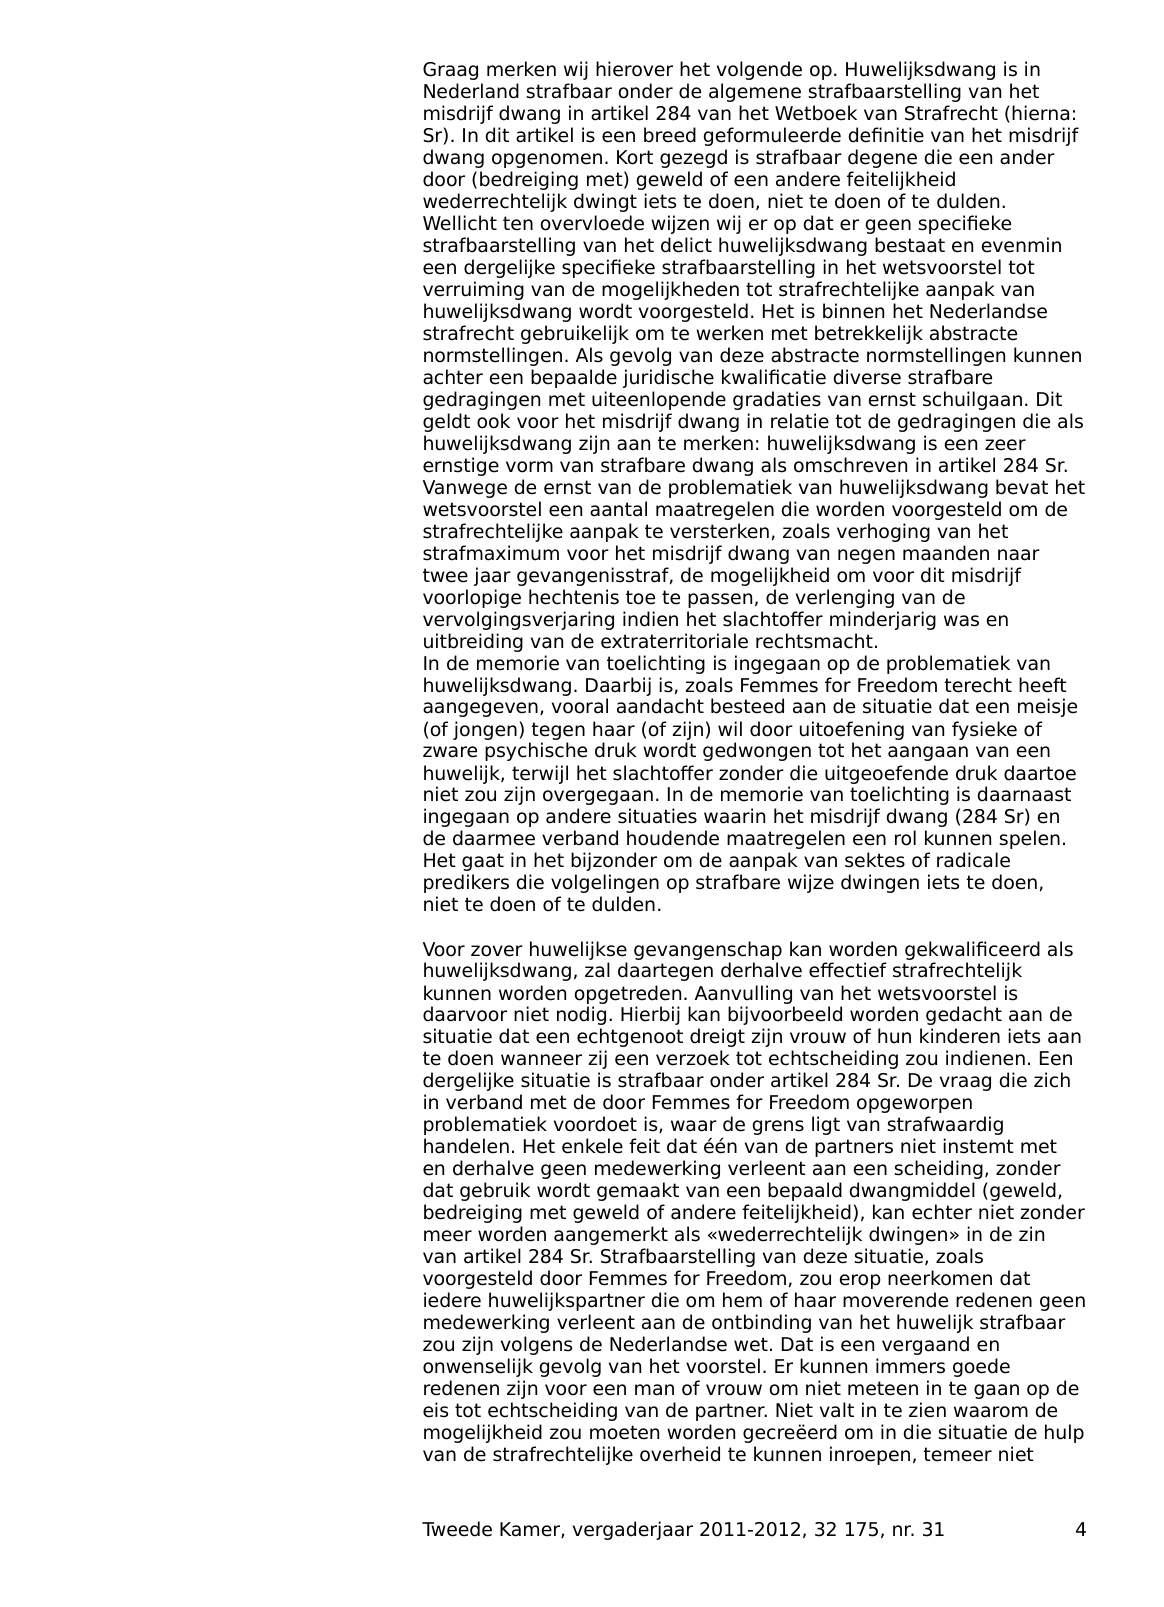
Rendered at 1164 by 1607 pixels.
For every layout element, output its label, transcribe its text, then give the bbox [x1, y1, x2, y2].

text In de memorie van toelichting is ingegaan op de problematiek van huwelijksdwang. Daarbij is, zoals Femmes for Freedom terecht heeft aangegeven, vooral aandacht besteed aan de situatie dat een meisje (of jongen) tegen haar (of zijn) wil door uitoefening van fysieke of zware psychische druk wordt gedwongen tot het aangaan van een huwelijk, terwijl het slachtoffer zonder die uitgeoefende druk daartoe niet zou zijn overgegaan. In de memorie van toelichting is daarnaast ingegaan op andere situaties waarin het misdrijf dwang (284 Sr) en de daarmee verband houdende maatregelen een rol kunnen spelen. Het gaat in het bijzonder om de aanpak van sektes of radicale predikers die volgelingen op strafbare wijze dwingen iets te doen, niet te doen of te dulden. [422, 652, 1087, 916]
text Graag merken wij hierover het volgende op. Huwelijksdwang is in Nederland strafbaar onder de algemene strafbaarstelling van het misdrijf dwang in artikel 284 van het Wetboek van Strafrecht (hierna: Sr). In dit artikel is een breed geformuleerde definitie van het misdrijf dwang opgenomen. Kort gezegd is strafbaar degene die een ander door (bedreiging met) geweld of een andere feitelijkheid wederrechtelijk dwingt iets te doen, niet te doen of te dulden. Wellicht ten overvloede wijzen wij er op dat er geen specifieke strafbaarstelling van het delict huwelijksdwang bestaat en evenmin een dergelijke specifieke strafbaarstelling in het wetsvoorstel tot verruiming van de mogelijkheden tot strafrechtelijke aanpak van huwelijksdwang wordt voorgesteld. Het is binnen het Nederlandse strafrecht gebruikelijk om te werken met betrekkelijk abstracte normstellingen. Als gevolg van deze abstracte normstellingen kunnen achter een bepaalde juridische kwalificatie diverse strafbare gedragingen met uiteenlopende gradaties van ernst schuilgaan. Dit geldt ook voor het misdrijf dwang in relatie tot de gedragingen die als huwelijksdwang zijn aan te merken: huwelijksdwang is een zeer ernstige vorm van strafbare dwang als omschreven in artikel 284 Sr. Vanwege de ernst van de problematiek van huwelijksdwang bevat het wetsvoorstel een aantal maatregelen die worden voorgesteld om de strafrechtelijke aanpak te versterken, zoals verhoging van het strafmaximum voor het misdrijf dwang van negen maanden naar twee jaar gevangenisstraf, de mogelijkheid om voor dit misdrijf voorlopige hechtenis toe te passen, de verlenging van de vervolgingsverjaring indien het slachtoffer minderjarig was en uitbreiding van de extraterritoriale rechtsmacht. [422, 59, 1087, 652]
text Voor zover huwelijkse gevangenschap kan worden gekwalificeerd als huwelijksdwang, zal daartegen derhalve effectief strafrechtelijk kunnen worden opgetreden. Aanvulling van het wetsvoorstel is daarvoor niet nodig. Hierbij kan bijvoorbeeld worden gedacht aan de situatie dat een echtgenoot dreigt zijn vrouw of hun kinderen iets aan te doen wanneer zij een verzoek tot echtscheiding zou indienen. Een dergelijke situatie is strafbaar onder artikel 284 Sr. De vraag die zich in verband met de door Femmes for Freedom opgeworpen problematiek voordoet is, waar de grens ligt van strafwaardig handelen. Het enkele feit dat één van de partners niet instemt met en derhalve geen medewerking verleent aan een scheiding, zonder dat gebruik wordt gemaakt van een bepaald dwangmiddel (geweld, bedreiging met geweld of andere feitelijkheid), kan echter niet zonder meer worden aangemerkt als «wederrechtelijk dwingen» in de zin van artikel 284 Sr. Strafbaarstelling van deze situatie, zoals voorgesteld door Femmes for Freedom, zou erop neerkomen dat iedere huwelijkspartner die om hem of haar moverende redenen geen medewerking verleent aan de ontbinding van het huwelijk strafbaar zou zijn volgens de Nederlandse wet. Dat is een vergaand en onwenselijk gevolg van het voorstel. Er kunnen immers goede redenen zijn voor een man of vrouw om niet meteen in te gaan op de eis tot echtscheiding van de partner. Niet valt in te zien waarom de mogelijkheid zou moeten worden gecreëerd om in die situatie de hulp van de strafrechtelijke overheid te kunnen inroepen, temeer niet [422, 938, 1087, 1466]
